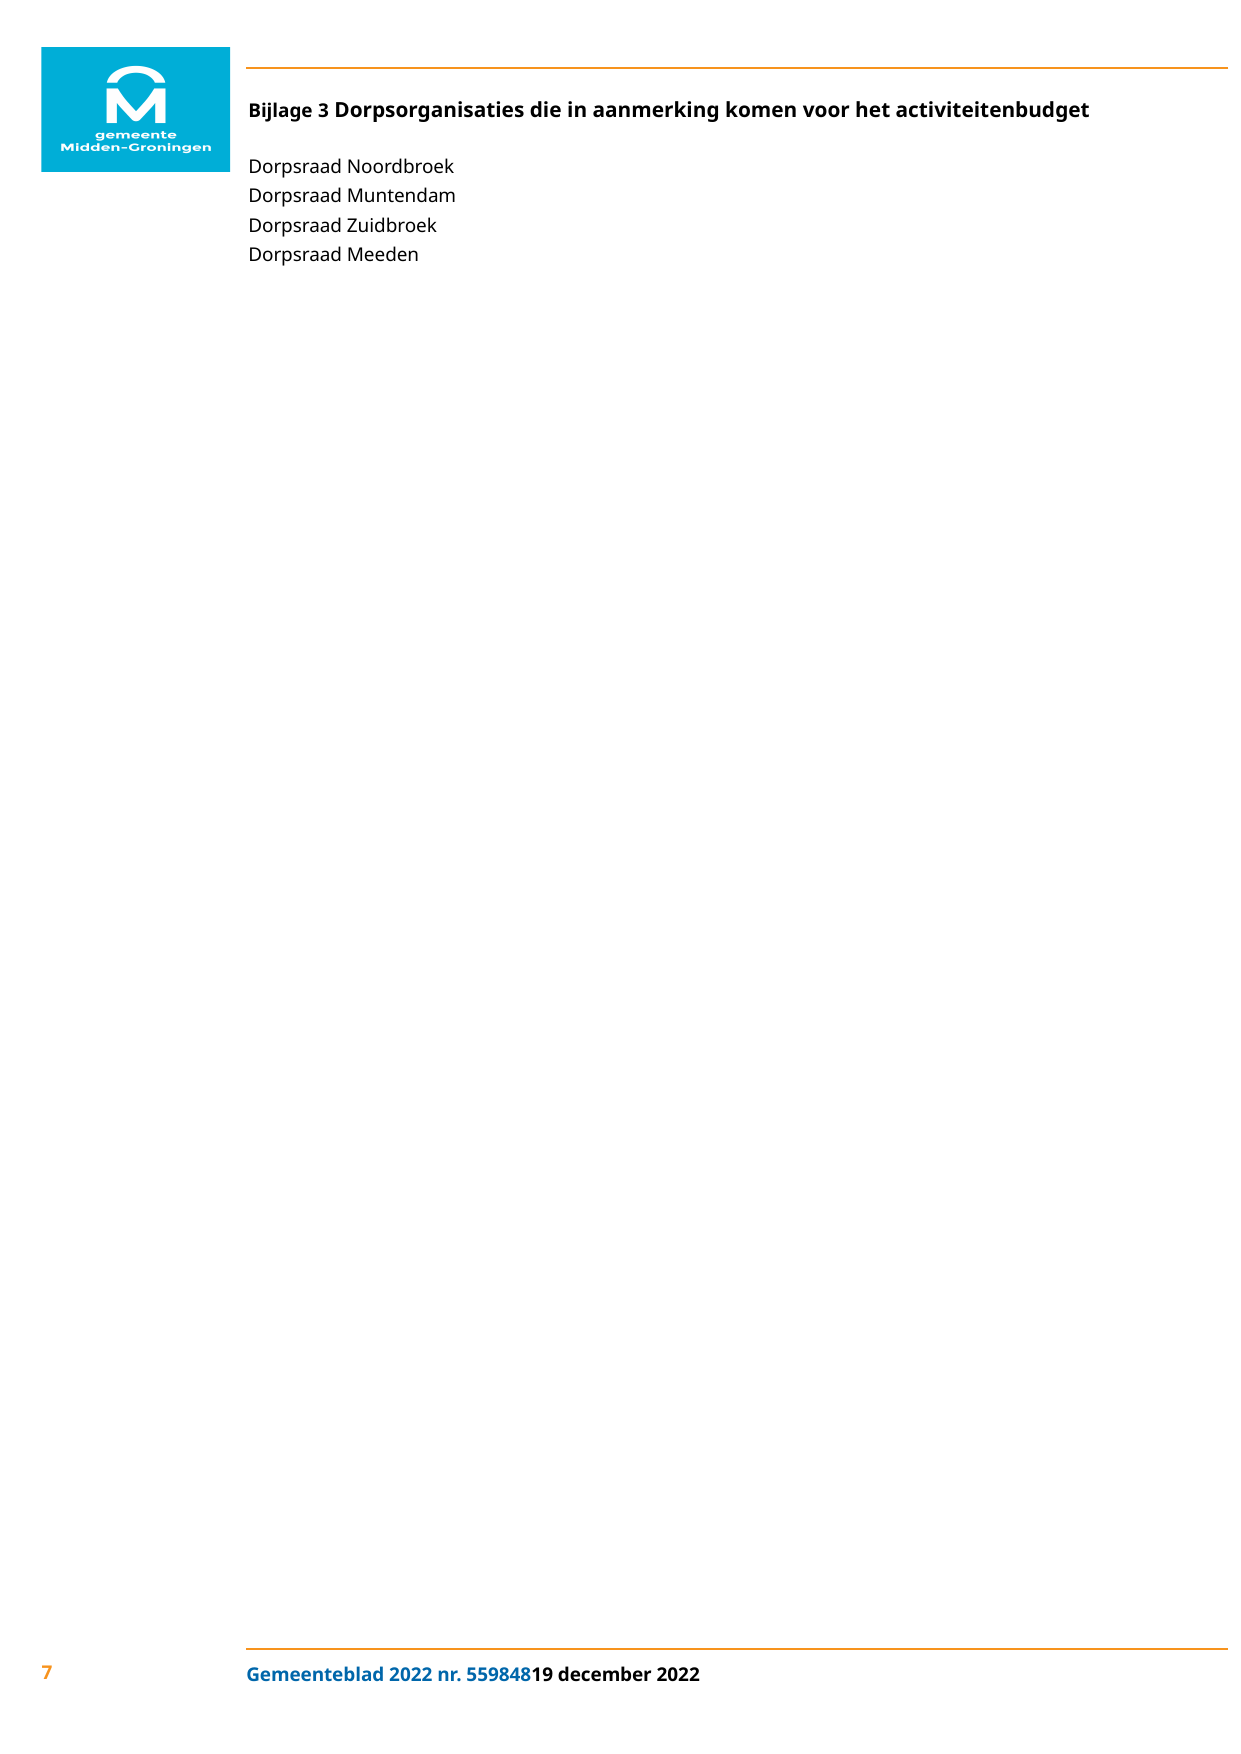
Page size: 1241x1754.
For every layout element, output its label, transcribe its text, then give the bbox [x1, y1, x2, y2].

text Dorpsraad Zuidbroek [248, 212, 1152, 238]
picture [184, 146, 190, 153]
text Bijlage 3 Dorpsorganisaties die in aanmerking komen voor het activiteitenbudget [248, 95, 1152, 123]
text Dorpsraad Noordbroek [248, 153, 1152, 179]
picture [107, 89, 165, 122]
text Dorpsraad Meeden [248, 242, 1152, 267]
picture [108, 66, 164, 82]
text Dorpsraad Muntendam [248, 182, 1152, 208]
